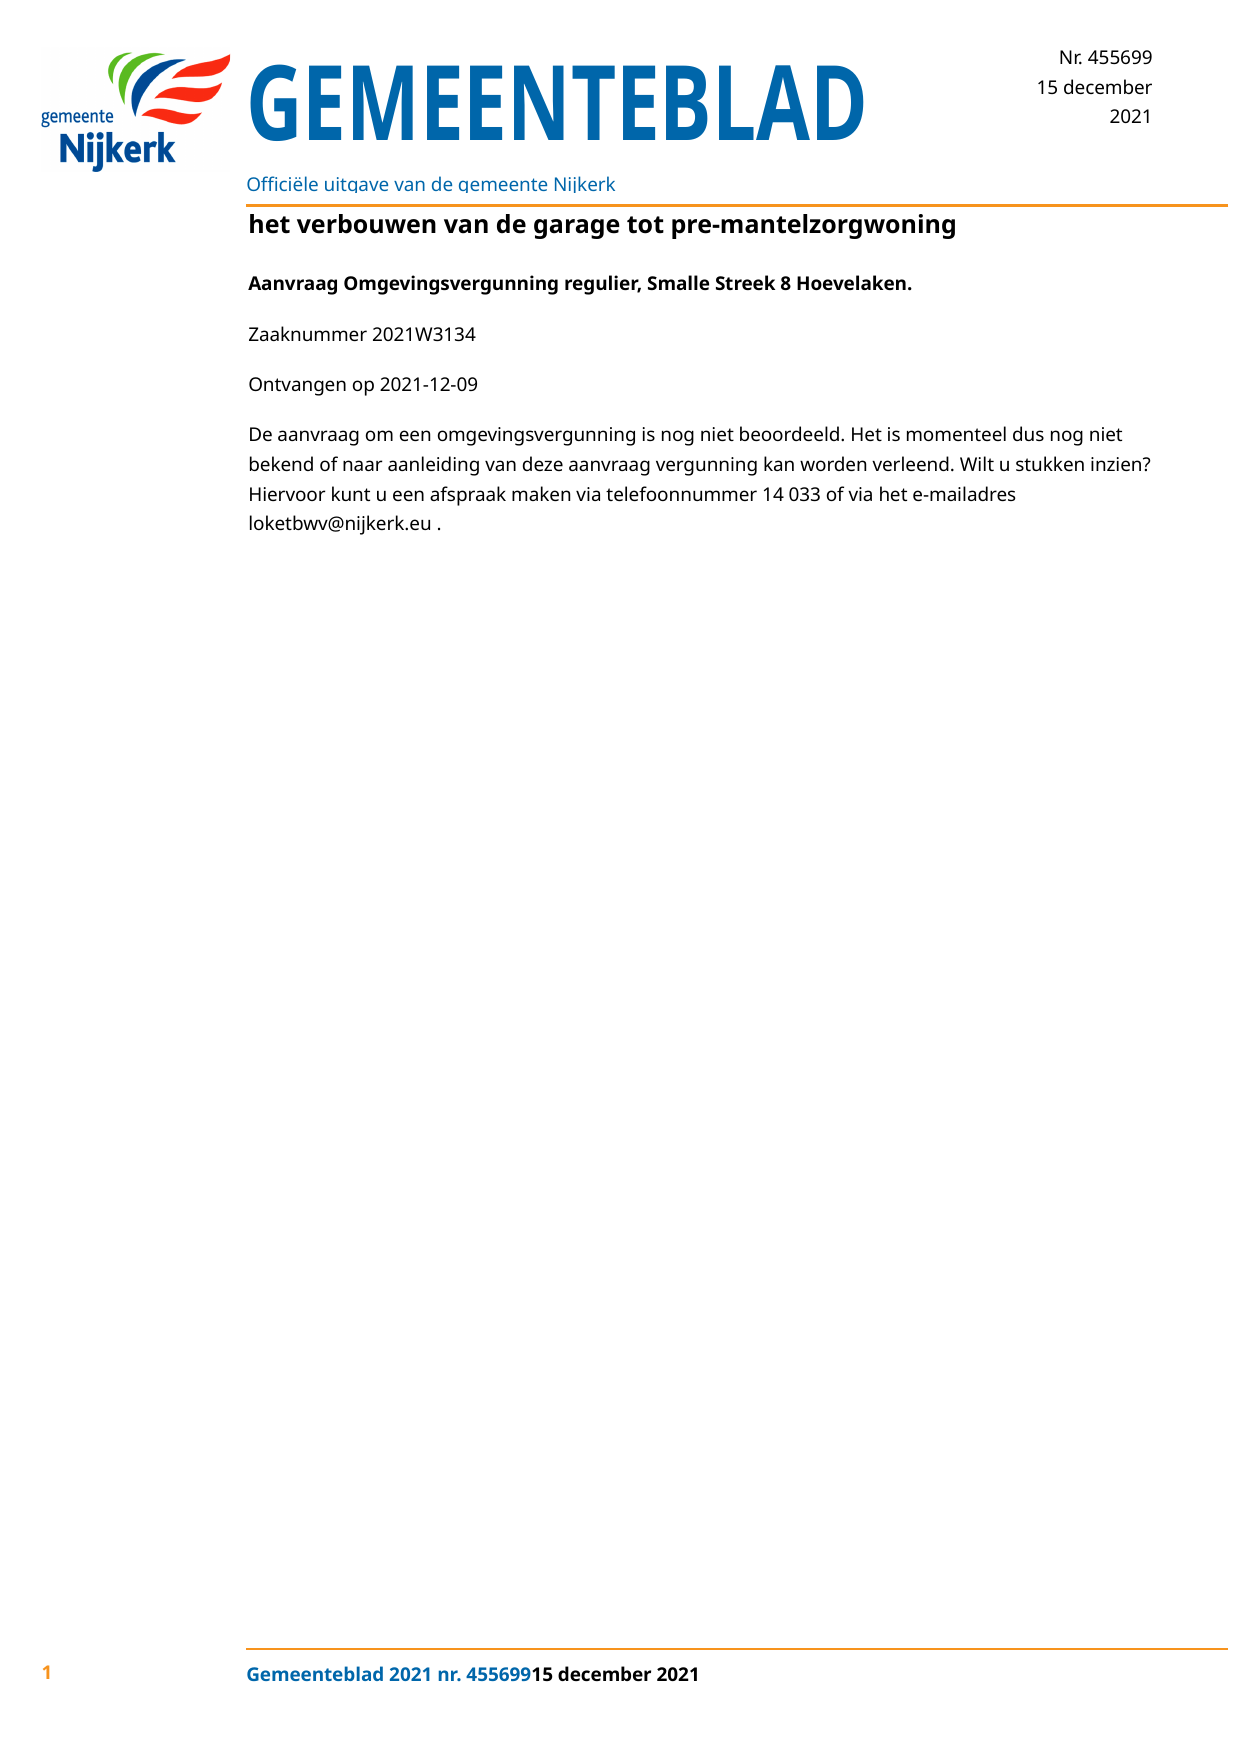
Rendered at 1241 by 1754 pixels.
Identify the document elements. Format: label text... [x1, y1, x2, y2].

text het verbouwen van de garage tot pre-mantelzorgwoning [248, 207, 1152, 241]
text Zaaknummer 2021W3134 [248, 321, 1152, 346]
text Ontvangen op 2021-12-09 [248, 371, 1152, 397]
picture [41, 47, 231, 172]
text Aanvraag Omgevingsvergunning regulier, Smalle Streek 8 Hoevelaken. [248, 270, 1152, 296]
text De aanvraag om een omgevingsvergunning is nog niet beoordeeld. Het is momenteel dus nog niet bekend of naar aanleiding van deze aanvraag vergunning kan worden verleend. Wilt u stukken inzien? Hiervoor kunt u een afspraak maken via telefoonnummer 14 033 of via het e-mailadres loketbwv@nijkerk.eu . [248, 422, 1152, 536]
